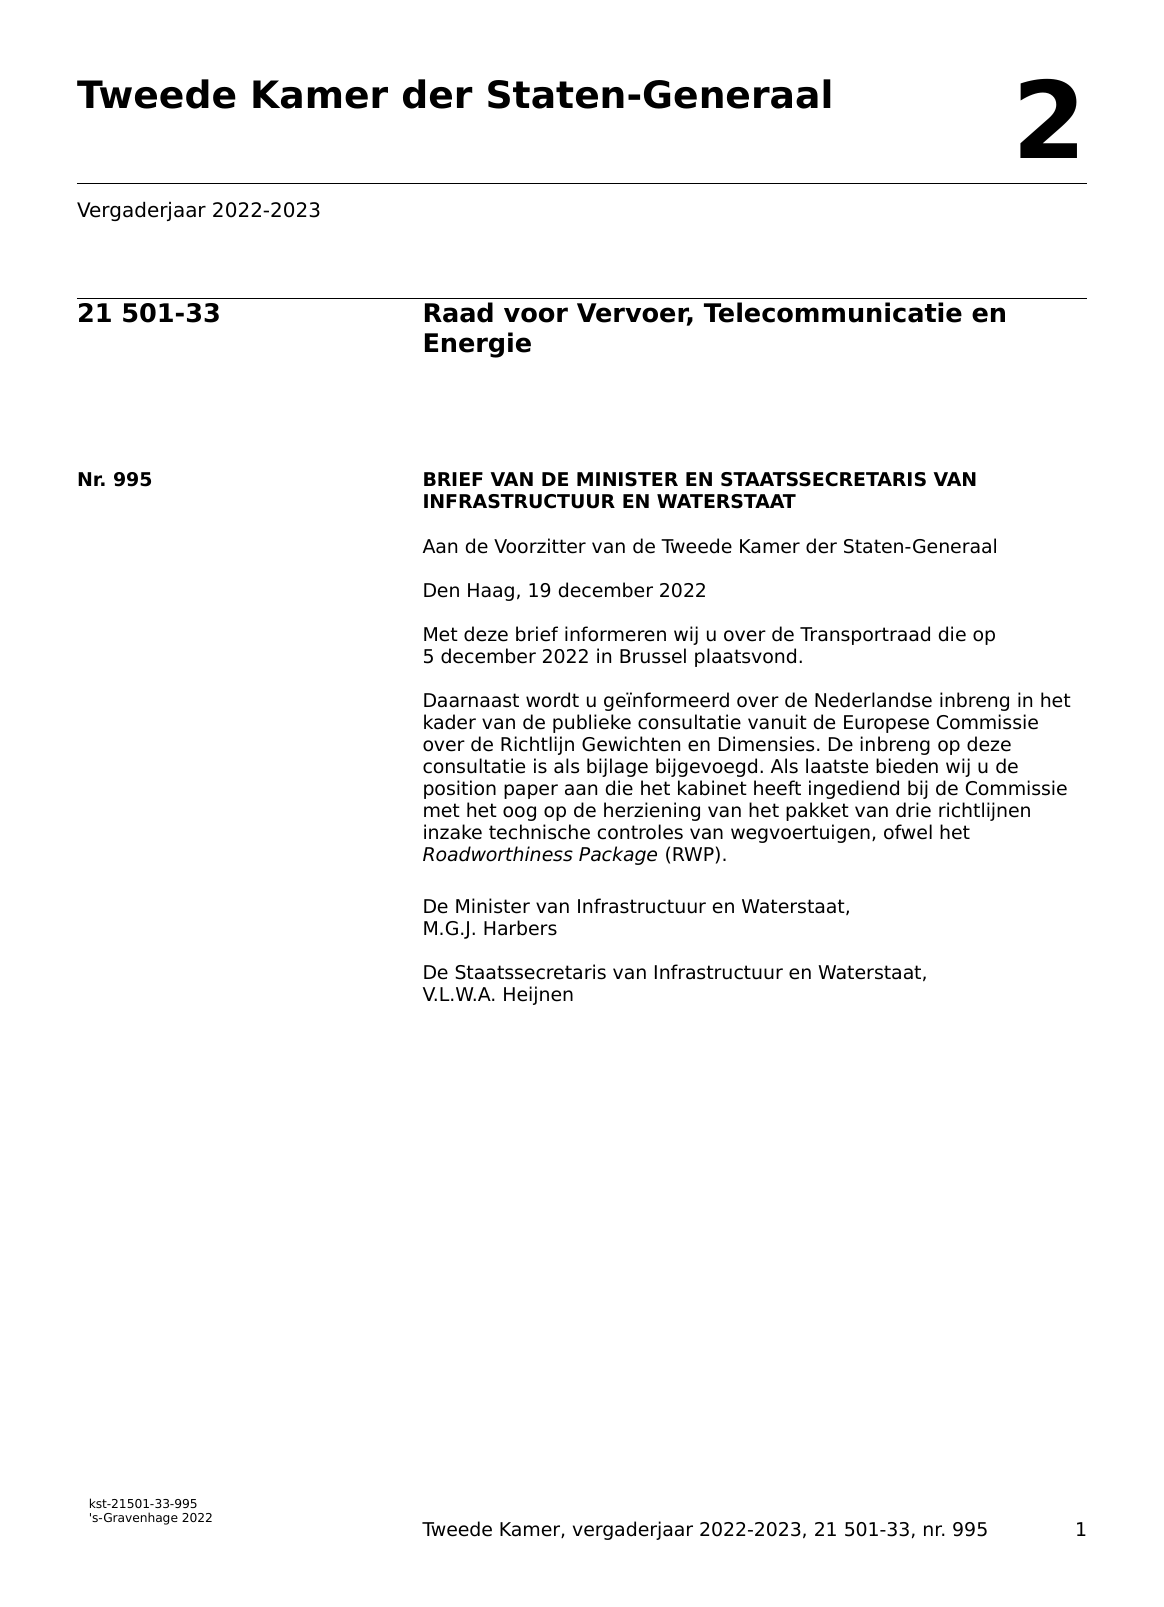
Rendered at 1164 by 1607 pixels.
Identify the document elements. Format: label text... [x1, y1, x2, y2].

table_header 2 [886, 59, 1087, 183]
text Aan de Voorzitter van de Tweede Kamer der Staten-Generaal [422, 536, 1087, 557]
subtitle 21 501-33 Raad voor Vervoer, Telecommunicatie en Energie [77, 299, 1087, 358]
text 's-Gravenhage 2022 [88, 1511, 323, 1525]
text kst-21501-33-995 [88, 1497, 323, 1511]
text Daarnaast wordt u geïnformeerd over de Nederlandse inbreng in het kader van de publieke consultatie vanuit de Europese Commissie over de Richtlijn Gewichten en Dimensies. De inbreng op deze consultatie is als bijlage bijgevoegd. Als laatste bieden wij u de position paper aan die het kabinet heeft ingediend bij de Commissie met het oog op de herziening van het pakket van drie richtlijnen inzake technische controles van wegvoertuigen, ofwel het Roadworthiness Package (RWP). [422, 690, 1087, 866]
subtitle Nr. 995 BRIEF VAN DE MINISTER EN STAATSSECRETARIS VAN INFRASTRUCTUUR EN WATERSTAAT [77, 469, 1087, 513]
text Met deze brief informeren wij u over de Transportraad die op 5 december 2022 in Brussel plaatsvond. [422, 624, 1087, 668]
text Den Haag, 19 december 2022 [422, 580, 1087, 602]
text De Minister van Infrastructuur en Waterstaat, M.G.J. Harbers [422, 896, 1087, 940]
table_cell Vergaderjaar 2022-2023 [77, 184, 1087, 298]
text De Staatssecretaris van Infrastructuur en Waterstaat, V.L.W.A. Heijnen [422, 962, 1087, 1006]
table_header Tweede Kamer der Staten-Generaal [77, 59, 886, 183]
